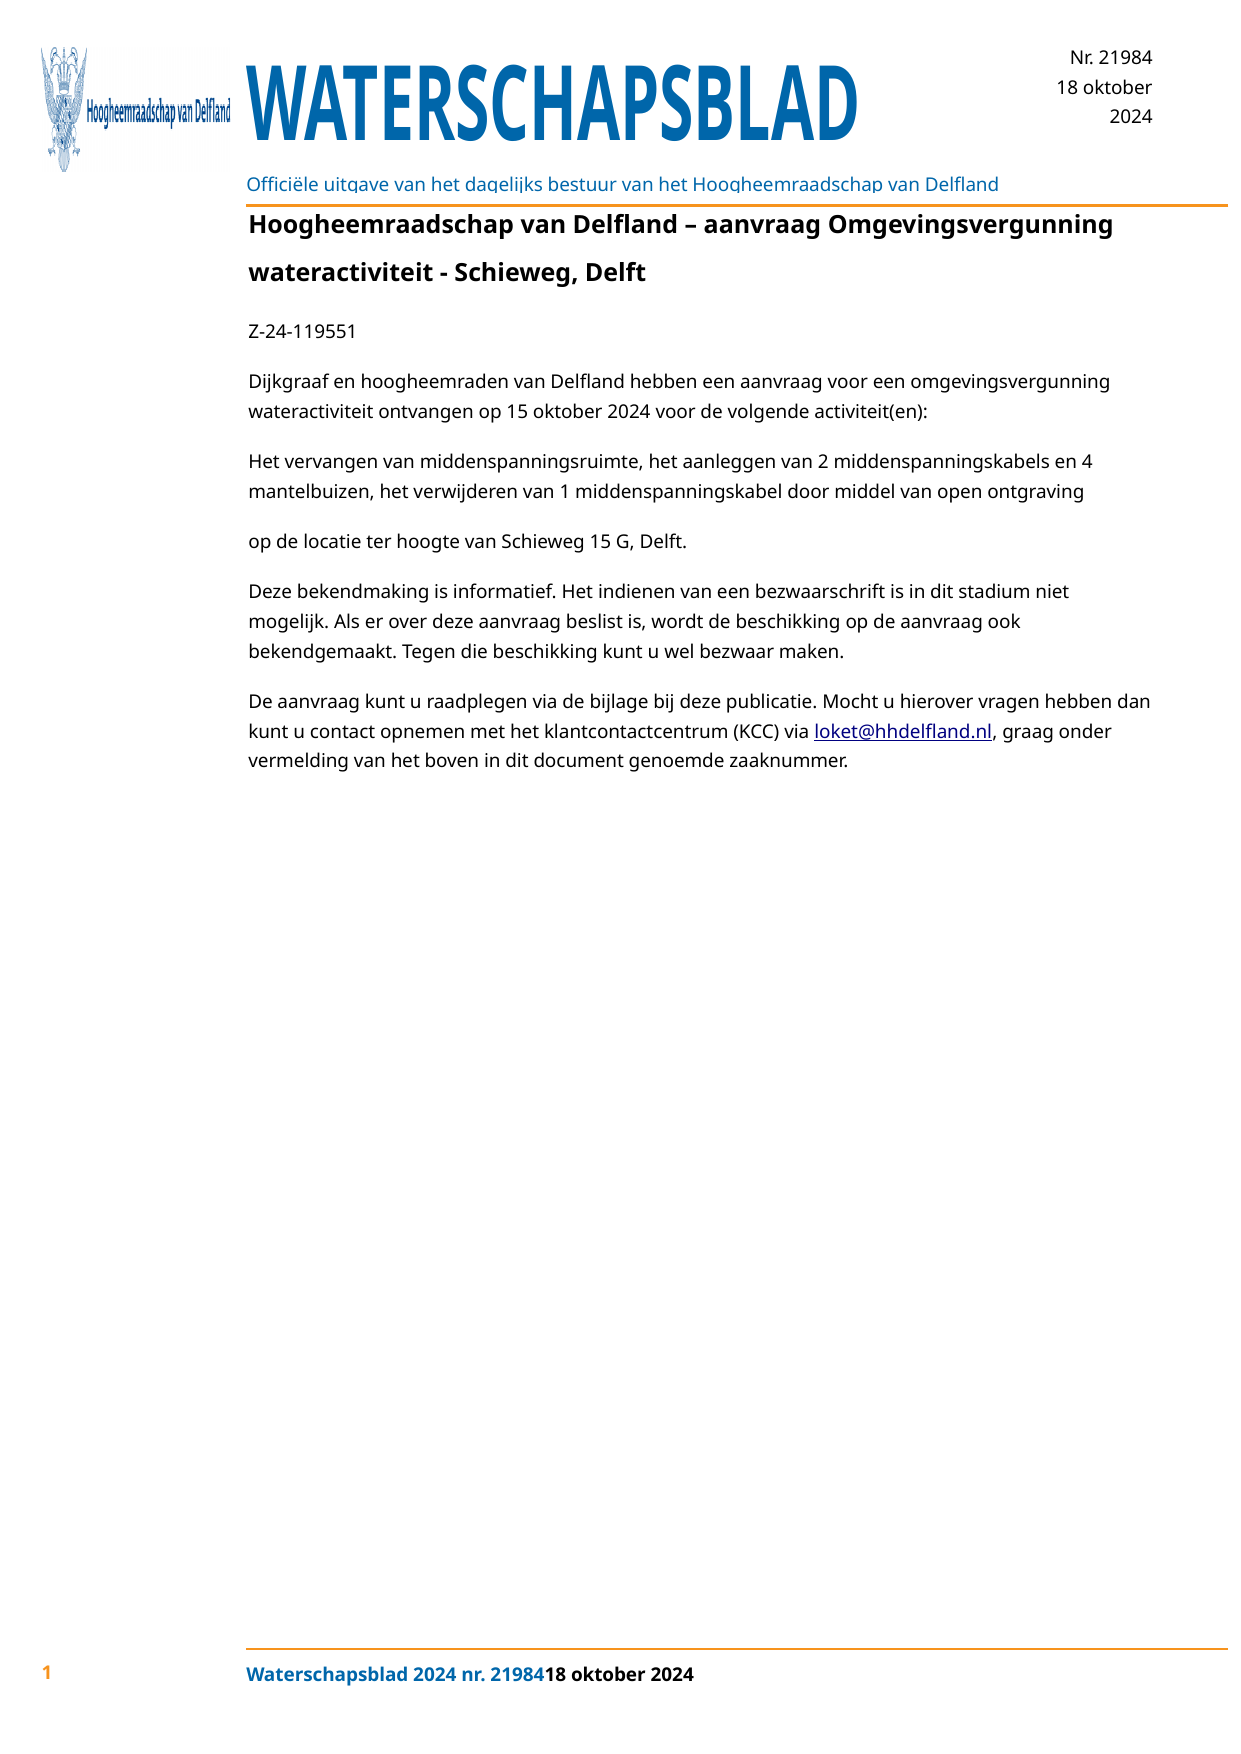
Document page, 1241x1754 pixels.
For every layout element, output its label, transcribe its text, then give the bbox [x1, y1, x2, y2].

text op de locatie ter hoogte van Schieweg 15 G, Delft. [248, 528, 1152, 554]
text Dijkgraaf en hoogheemraden van Delfland hebben een aanvraag voor een omgevingsvergunning wateractiviteit ontvangen op 15 oktober 2024 voor de volgende activiteit(en): [248, 368, 1152, 424]
text Z-24-119551 [248, 318, 1152, 344]
picture [41, 47, 231, 172]
text Deze bekendmaking is informatief. Het indienen van een bezwaarschrift is in dit stadium niet mogelijk. Als er over deze aanvraag beslist is, wordt de beschikking op de aanvraag ook bekendgemaakt. Tegen die beschikking kunt u wel bezwaar maken. [248, 579, 1152, 664]
text Hoogheemraadschap van Delfland – aanvraag Omgevingsvergunning wateractiviteit - Schieweg, Delft [248, 207, 1152, 288]
text Het vervangen van middenspanningsruimte, het aanleggen van 2 middenspanningskabels en 4 mantelbuizen, het verwijderen van 1 middenspanningskabel door middel van open ontgraving [248, 448, 1152, 504]
text De aanvraag kunt u raadplegen via de bijlage bij deze publicatie. Mocht u hierover vragen hebben dan kunt u contact opnemen met het klantcontactcentrum (KCC) via loket@hhdelfland.nl, graag onder vermelding van het boven in dit document genoemde zaaknummer. [248, 688, 1152, 773]
